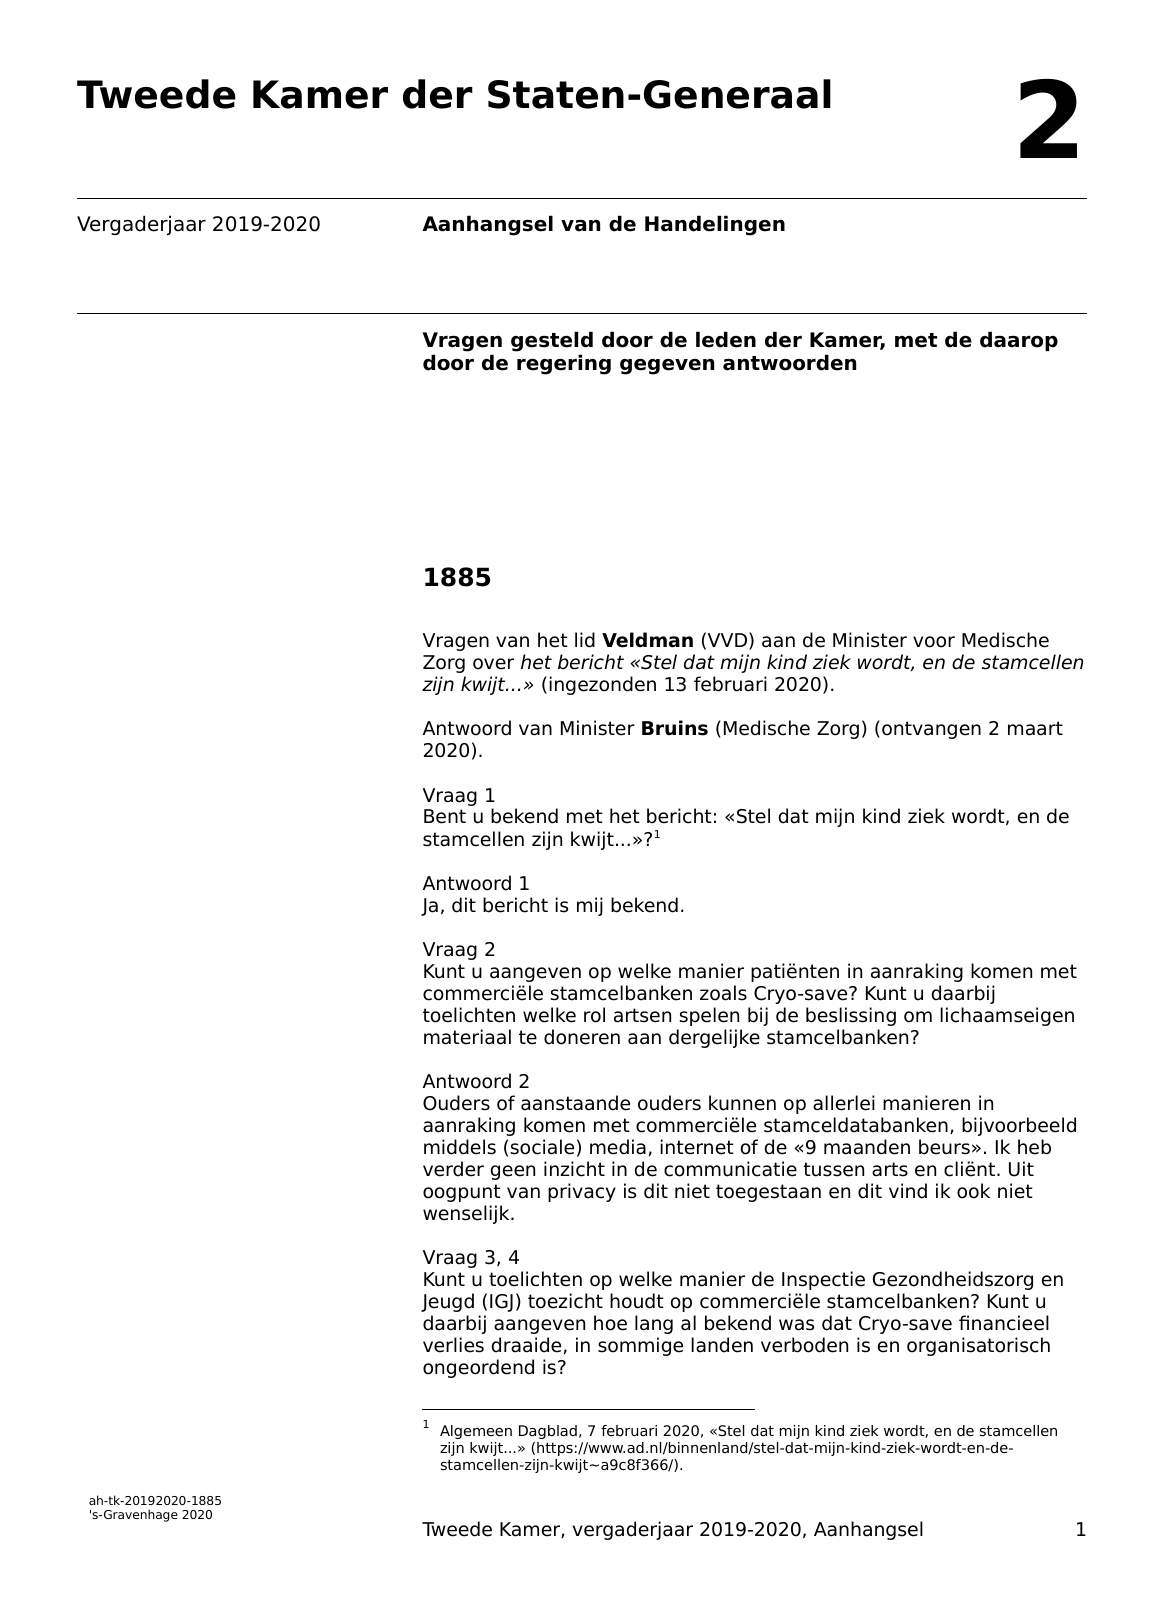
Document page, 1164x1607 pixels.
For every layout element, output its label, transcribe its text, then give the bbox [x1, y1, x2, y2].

text Vraag 2 [422, 939, 1087, 961]
text 1885 [422, 563, 1087, 592]
text Bent u bekend met het bericht: «Stel dat mijn kind ziek wordt, en de stamcellen zijn kwijt...»? [422, 806, 1087, 850]
text Kunt u aangeven op welke manier patiënten in aanraking komen met commerciële stamcelbanken zoals Cryo-save? Kunt u daarbij toelichten welke rol artsen spelen bij de beslissing om lichaamseigen materiaal te doneren aan dergelijke stamcelbanken? [422, 961, 1087, 1049]
table_cell Vergaderjaar 2019-2020 [77, 199, 422, 313]
table_header Tweede Kamer der Staten-Generaal [77, 59, 886, 198]
text Vraag 3, 4 [422, 1247, 1087, 1269]
text Vraag 1 [422, 784, 1087, 806]
text Ouders of aanstaande ouders kunnen op allerlei manieren in aanraking komen met commerciële stamceldatabanken, bijvoorbeeld middels (sociale) media, internet of de «9 maanden beurs». Ik heb verder geen inzicht in de communicatie tussen arts en cliënt. Uit oogpunt van privacy is dit niet toegestaan en dit vind ik ook niet wenselijk. [422, 1093, 1087, 1225]
text Algemeen Dagblad, 7 februari 2020, «Stel dat mijn kind ziek wordt, en de stamcellen zijn kwijt...» (https://www.ad.nl/binnenland/stel-dat-mijn-kind-ziek-wordt-en-de-stamcellen-zijn-kwijt~a9c8f366/). [422, 1418, 1087, 1474]
text Kunt u toelichten op welke manier de Inspectie Gezondheidszorg en Jeugd (IGJ) toezicht houdt op commerciële stamcelbanken? Kunt u daarbij aangeven hoe lang al bekend was dat Cryo-save financieel verlies draaide, in sommige landen verboden is en organisatorisch ongeordend is? [422, 1269, 1087, 1379]
text Ja, dit bericht is mij bekend. [422, 894, 1087, 917]
text Vragen van het lid Veldman (VVD) aan de Minister voor Medische Zorg over het bericht «Stel dat mijn kind ziek wordt, en de stamcellen zijn kwijt...» (ingezonden 13 februari 2020). [422, 630, 1087, 696]
table_header 2 [886, 59, 1087, 198]
text Antwoord 1 [422, 873, 1087, 894]
text Antwoord van Minister Bruins (Medische Zorg) (ontvangen 2 maart 2020). [422, 718, 1087, 762]
text Antwoord 2 [422, 1071, 1087, 1093]
table_cell Vragen gesteld door de leden der Kamer, met de daarop door de regering gegeven antwoorden [422, 314, 1087, 375]
text 's-Gravenhage 2020 [88, 1508, 323, 1522]
table_cell [77, 314, 422, 375]
text ah-tk-20192020-1885 [88, 1494, 323, 1508]
table_cell Aanhangsel van de Handelingen [422, 199, 1087, 313]
